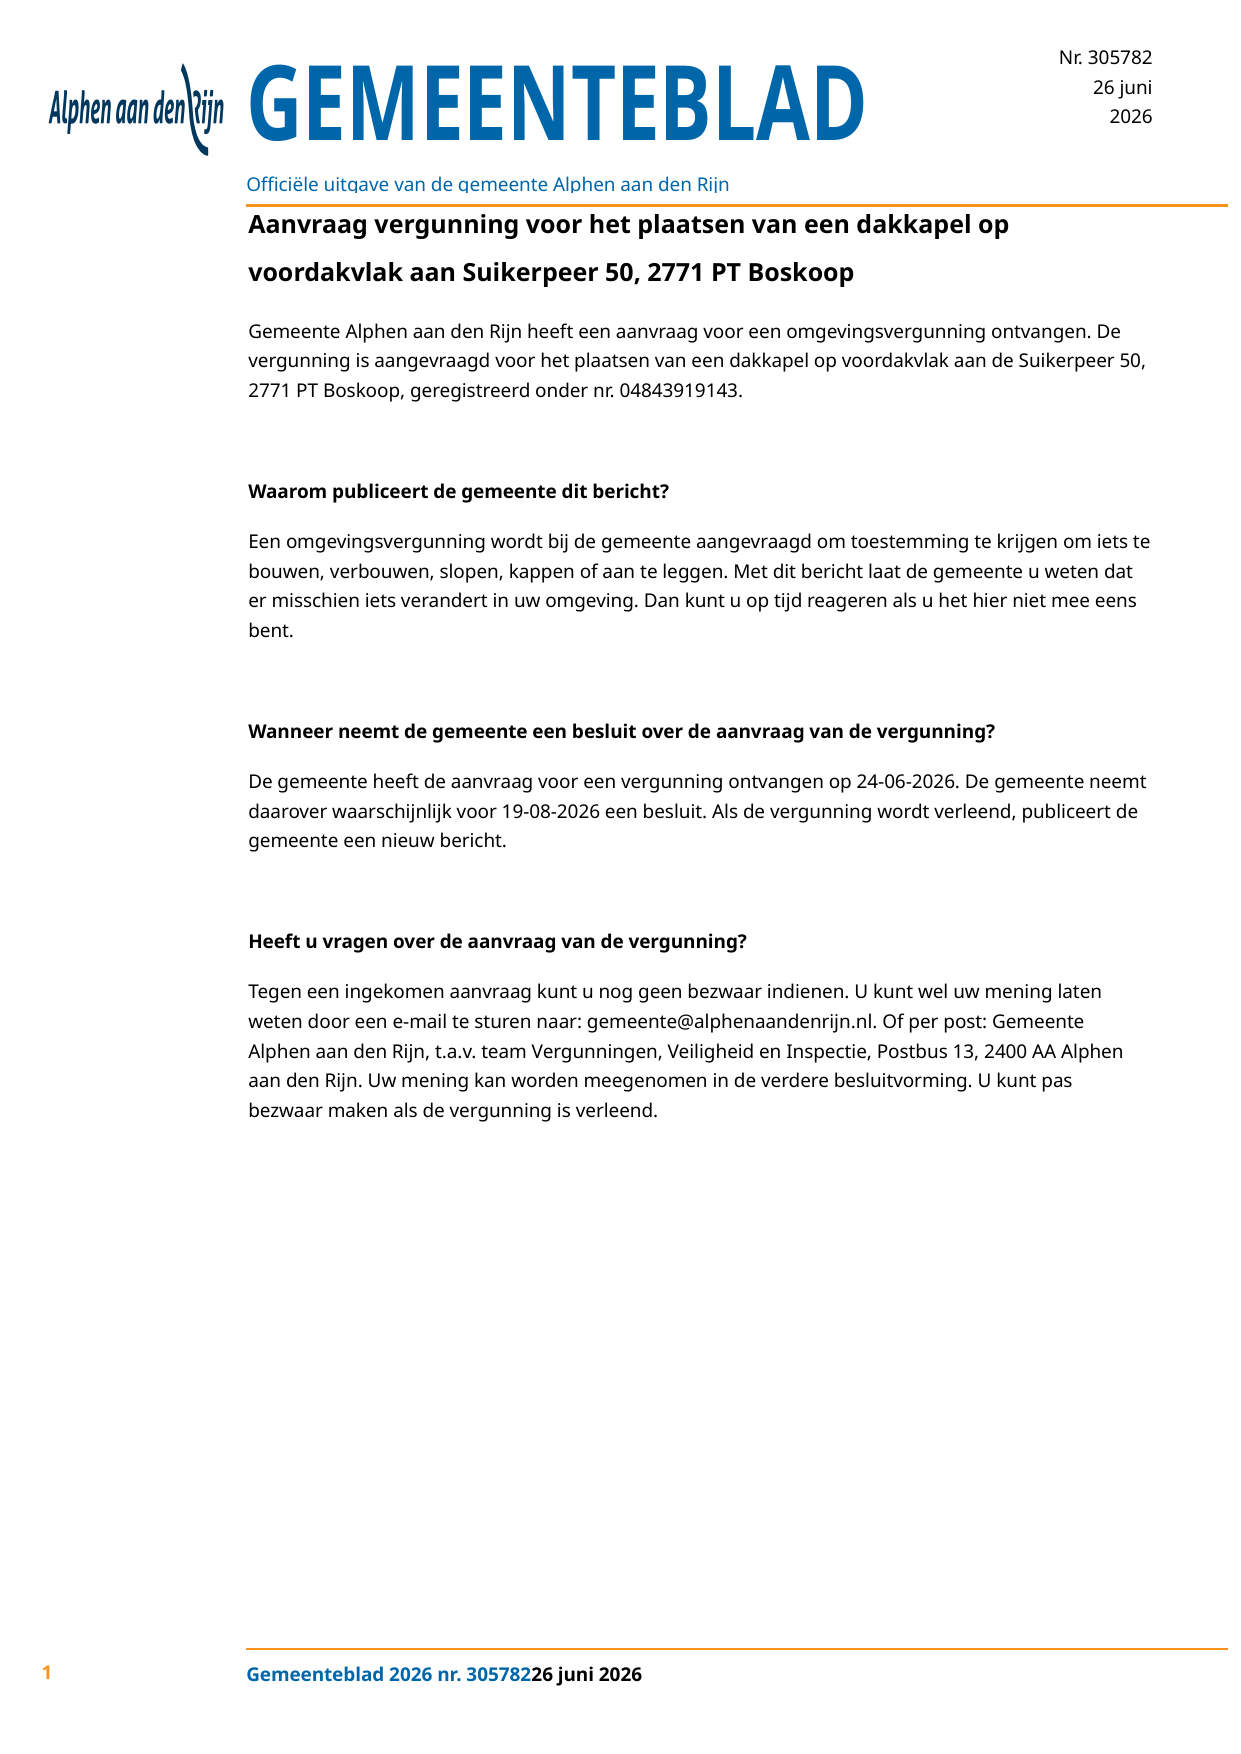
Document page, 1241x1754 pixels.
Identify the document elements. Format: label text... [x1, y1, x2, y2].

text Wanneer neemt de gemeente een besluit over de aanvraag van de vergunning? [248, 718, 1152, 744]
text Gemeente Alphen aan den Rijn heeft een aanvraag voor een omgevingsvergunning ontvangen. De vergunning is aangevraagd voor het plaatsen van een dakkapel op voordakvlak aan de Suikerpeer 50, 2771 PT Boskoop, geregistreerd onder nr. 04843919143. [248, 318, 1152, 403]
text Aanvraag vergunning voor het plaatsen van een dakkapel op voordakvlak aan Suikerpeer 50, 2771 PT Boskoop [248, 207, 1152, 288]
text Een omgevingsvergunning wordt bij de gemeente aangevraagd om toestemming te krijgen om iets te bouwen, verbouwen, slopen, kappen of aan te leggen. Met dit bericht laat de gemeente u weten dat er misschien iets verandert in uw omgeving. Dan kunt u op tijd reageren als u het hier niet mee eens bent. [248, 528, 1152, 643]
text De gemeente heeft de aanvraag voor een vergunning ontvangen op 24-06-2026. De gemeente neemt daarover waarschijnlijk voor 19-08-2026 een besluit. Als de vergunning wordt verleend, publiceert de gemeente een nieuw bericht. [248, 768, 1152, 853]
picture [41, 47, 231, 172]
text Waarom publiceert de gemeente dit bericht? [248, 478, 1152, 504]
text Heeft u vragen over de aanvraag van de vergunning? [248, 928, 1152, 954]
text Tegen een ingekomen aanvraag kunt u nog geen bezwaar indienen. U kunt wel uw mening laten weten door een e-mail te sturen naar: gemeente@alphenaandenrijn.nl. Of per post: Gemeente Alphen aan den Rijn, t.a.v. team Vergunningen, Veiligheid en Inspectie, Postbus 13, 2400 AA Alphen aan den Rijn. Uw mening kan worden meegenomen in de verdere besluitvorming. U kunt pas bezwaar maken als de vergunning is verleend. [248, 979, 1152, 1123]
